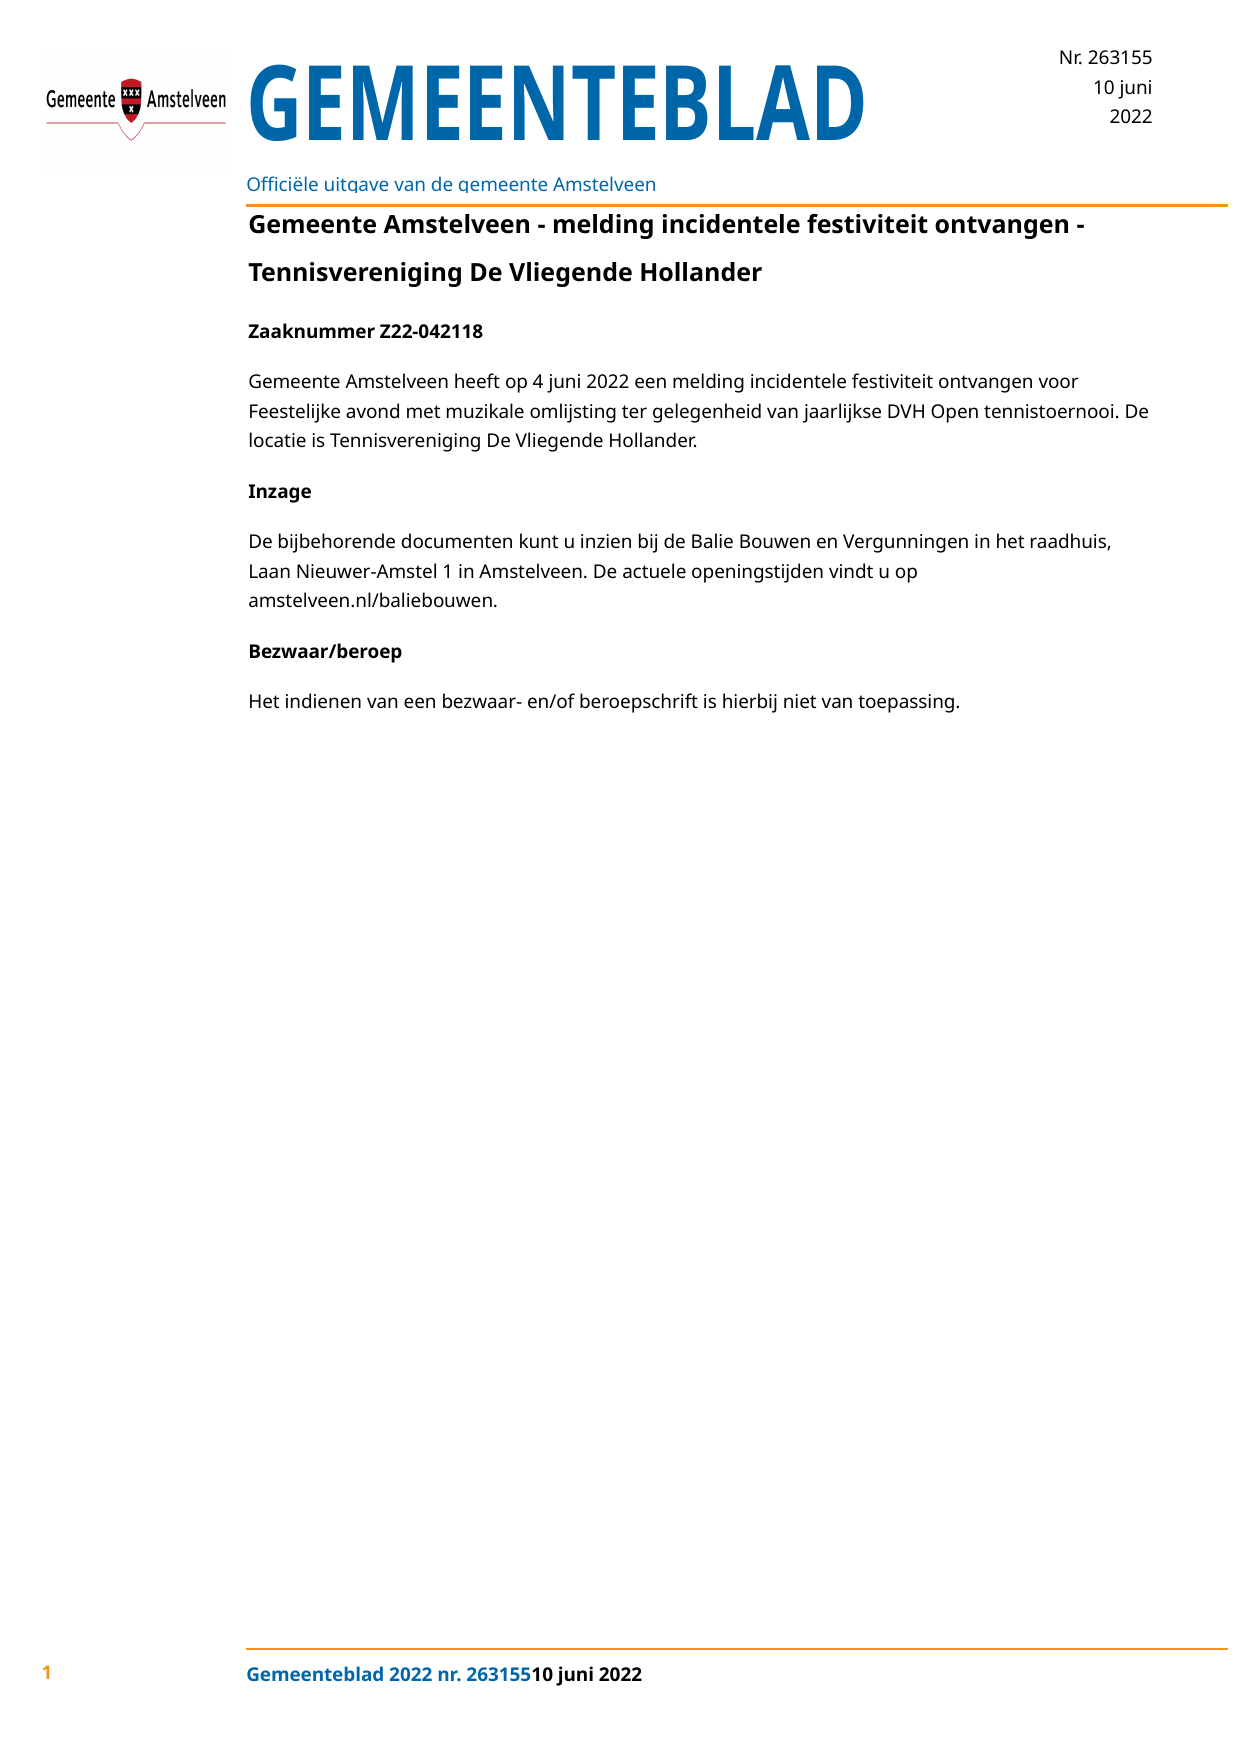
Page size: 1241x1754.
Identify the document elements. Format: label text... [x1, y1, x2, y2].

text Bezwaar/beroep [248, 638, 1152, 664]
text Zaaknummer Z22-042118 [248, 318, 1152, 344]
text Het indienen van een bezwaar- en/of beroepschrift is hierbij niet van toepassing. [248, 688, 1152, 714]
text Inzage [248, 478, 1152, 504]
text Gemeente Amstelveen heeft op 4 juni 2022 een melding incidentele festiviteit ontvangen voor Feestelijke avond met muzikale omlijsting ter gelegenheid van jaarlijkse DVH Open tennistoernooi. De locatie is Tennisvereniging De Vliegende Hollander. [248, 368, 1152, 453]
text De bijbehorende documenten kunt u inzien bij de Balie Bouwen en Vergunningen in het raadhuis, Laan Nieuwer-Amstel 1 in Amstelveen. De actuele openingstijden vindt u op amstelveen.nl/baliebouwen. [248, 528, 1152, 613]
text Gemeente Amstelveen - melding incidentele festiviteit ontvangen - Tennisvereniging De Vliegende Hollander [248, 207, 1152, 288]
picture [41, 47, 231, 172]
